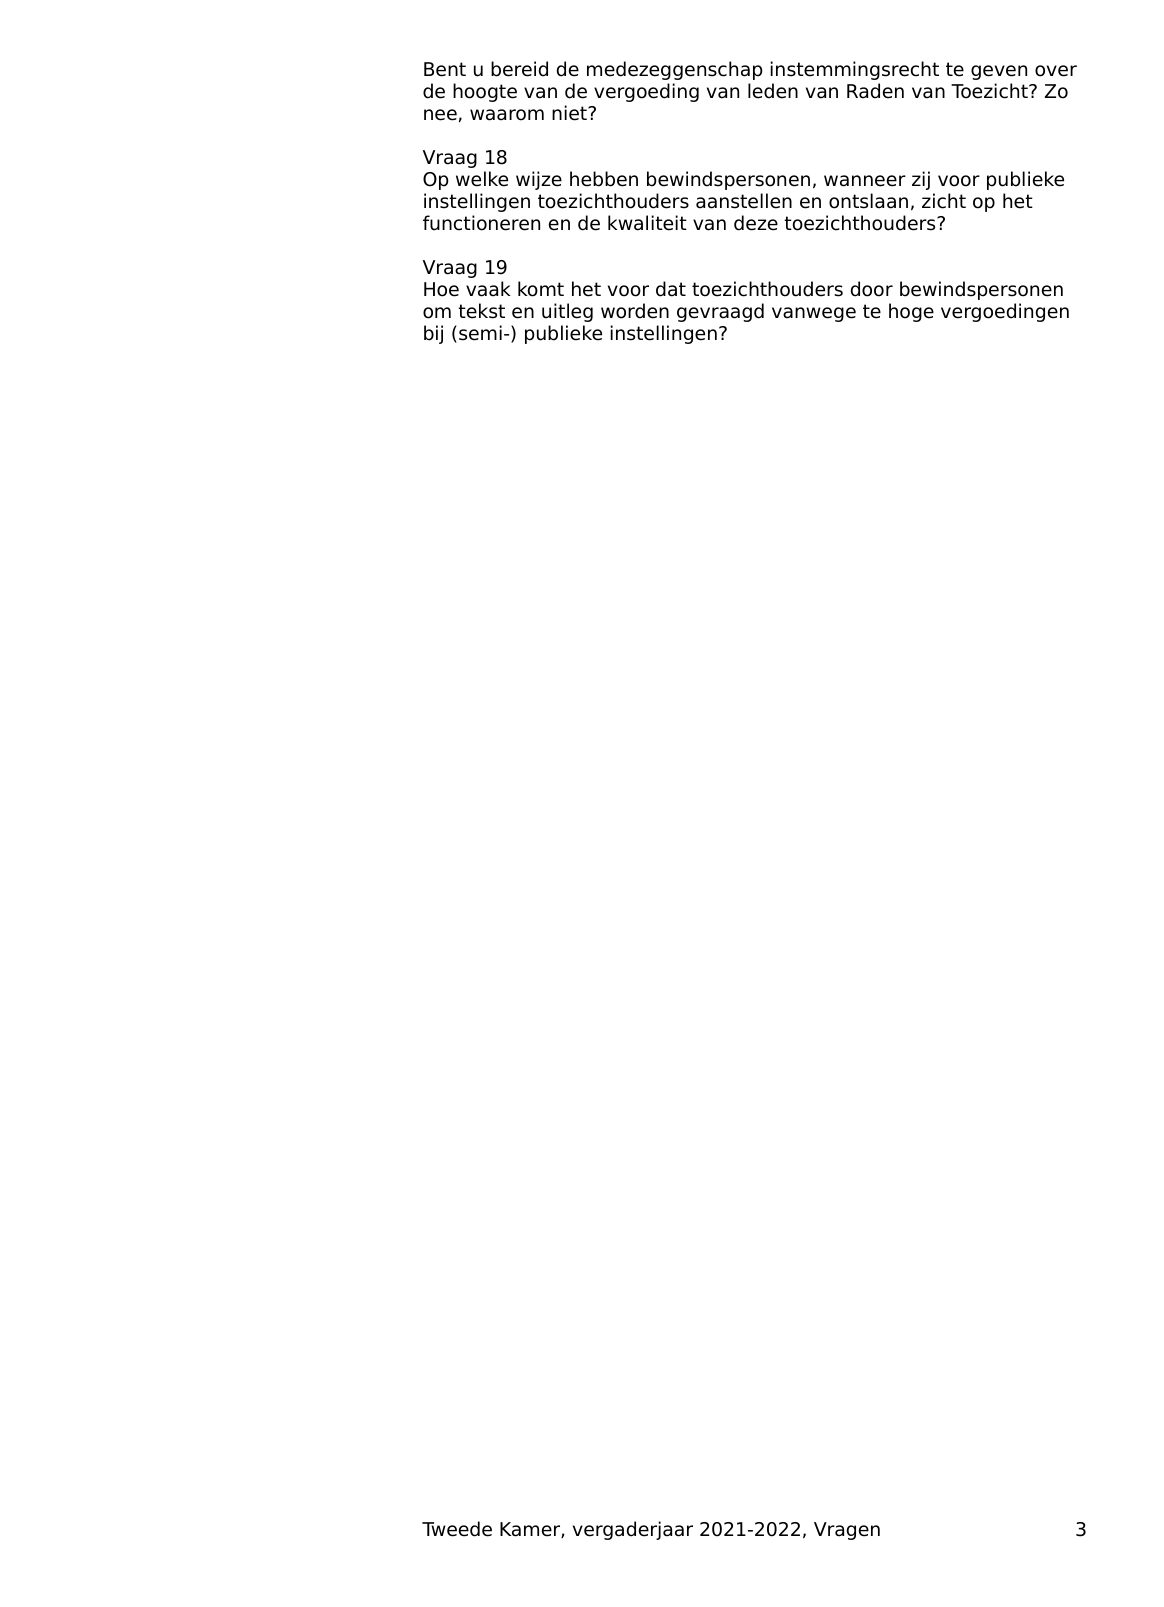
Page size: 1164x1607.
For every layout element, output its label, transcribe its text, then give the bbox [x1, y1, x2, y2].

text Hoe vaak komt het voor dat toezichthouders door bewindspersonen om tekst en uitleg worden gevraagd vanwege te hoge vergoedingen bij (semi-) publieke instellingen? [422, 279, 1087, 345]
text Vraag 18 [422, 147, 1087, 169]
text Op welke wijze hebben bewindspersonen, wanneer zij voor publieke instellingen toezichthouders aanstellen en ontslaan, zicht op het functioneren en de kwaliteit van deze toezichthouders? [422, 169, 1087, 235]
text Vraag 19 [422, 257, 1087, 279]
text Bent u bereid de medezeggenschap instemmingsrecht te geven over de hoogte van de vergoeding van leden van Raden van Toezicht? Zo nee, waarom niet? [422, 59, 1087, 125]
